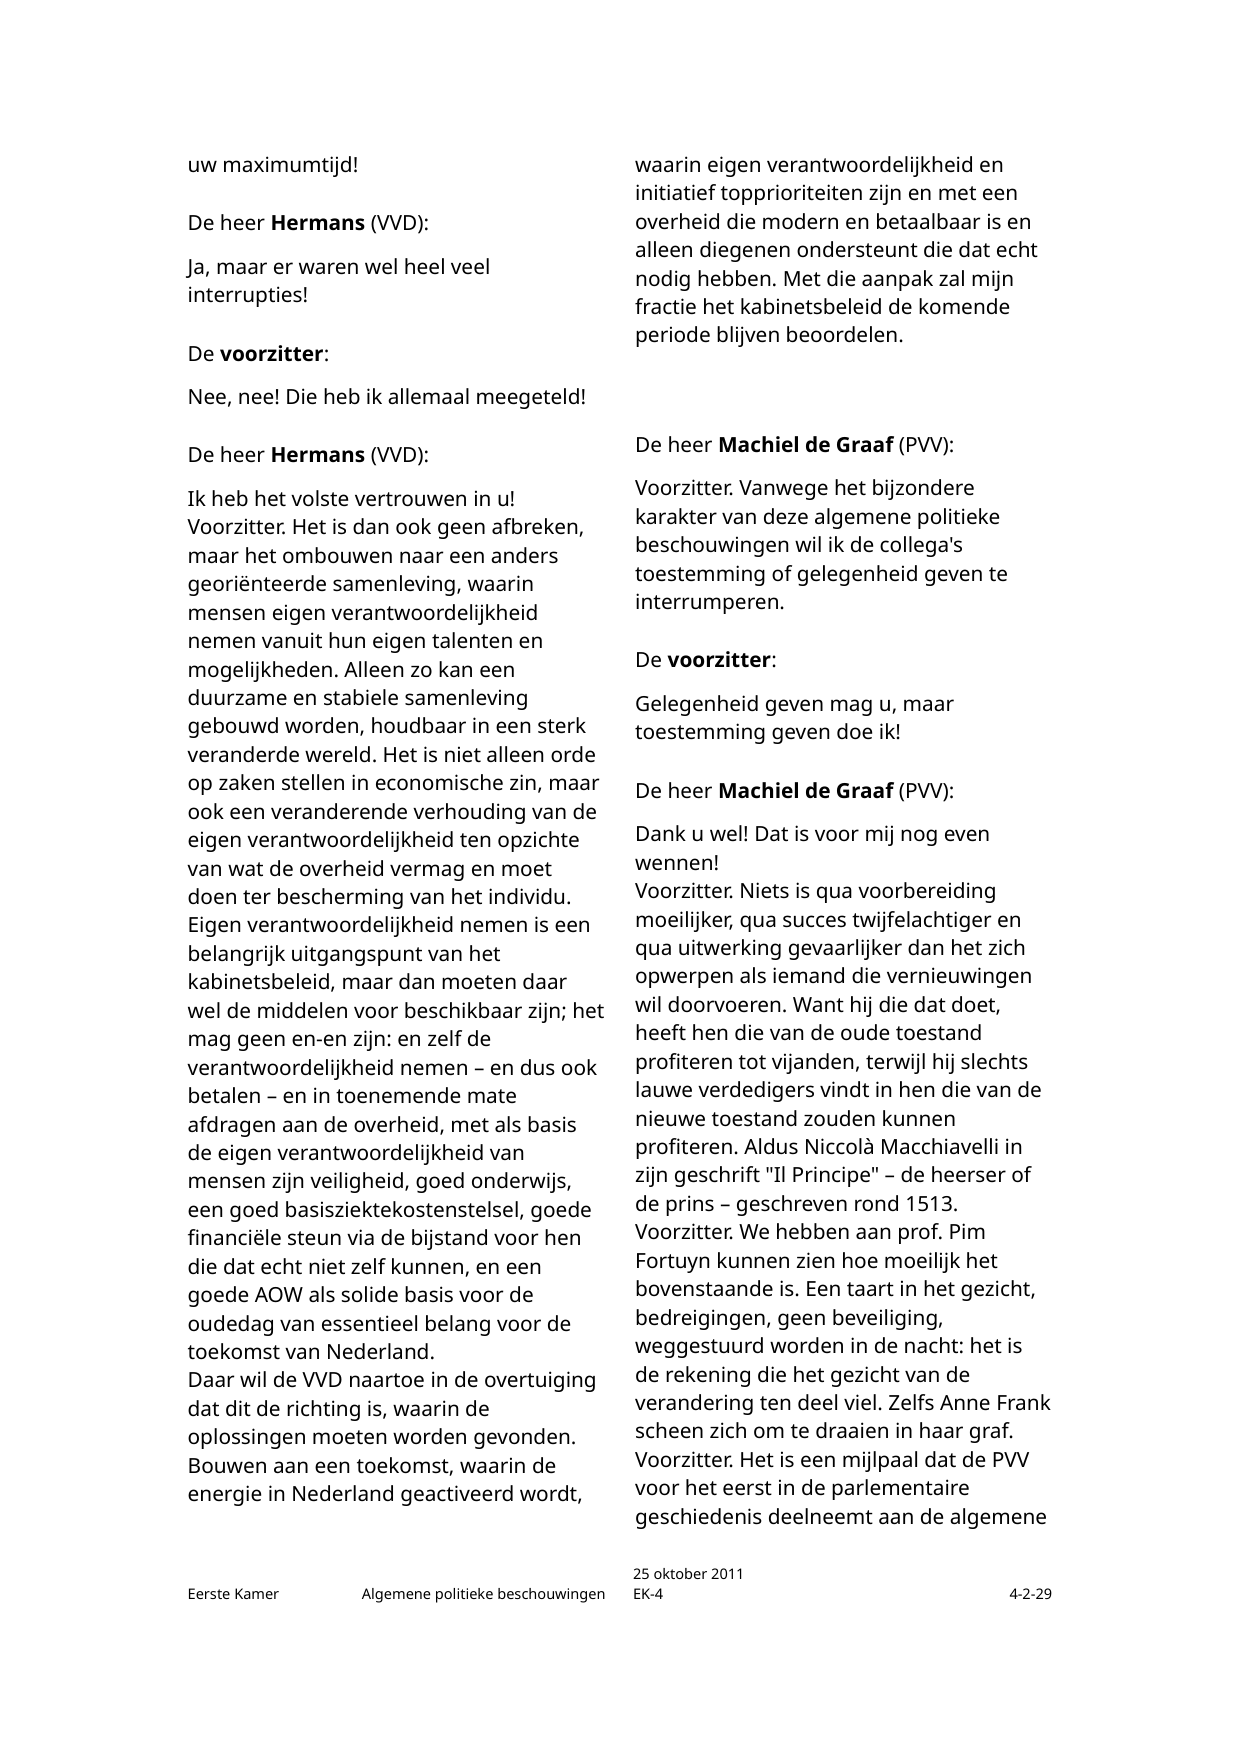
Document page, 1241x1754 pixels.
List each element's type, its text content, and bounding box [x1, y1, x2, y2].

text Ik heb het volste vertrouwen in u! [187, 484, 605, 512]
text De heer Machiel de Graaf (PVV): [635, 430, 1053, 458]
text Nee, nee! Die heb ik allemaal meegeteld! [187, 382, 605, 411]
text De heer Hermans (VVD): [187, 208, 605, 237]
text Voorzitter. Het is een mijlpaal dat de PVV voor het eerst in de parlementaire geschiedenis deelneemt aan de algemene [635, 1445, 1053, 1530]
text Voorzitter. Vanwege het bijzondere karakter van deze algemene politieke beschouwingen wil ik de collega's toestemming of gelegenheid geven te interrumperen. [635, 473, 1053, 616]
text De heer Hermans (VVD): [187, 441, 605, 469]
text De voorzitter: [635, 646, 1053, 674]
text Voorzitter. Niets is qua voorbereiding moeilijker, qua succes twijfelachtiger en qua uitwerking gevaarlijker dan het zich opwerpen als iemand die vernieuwingen wil doorvoeren. Want hij die dat doet, heeft hen die van de oude toestand profiteren tot vijanden, terwijl hij slechts lauwe verdedigers vindt in hen die van de nieuwe toestand zouden kunnen profiteren. Aldus Niccolà Macchiavelli in zijn geschrift "Il Principe" – de heerser of de prins – geschreven rond 1513. [635, 876, 1053, 1217]
text Ja, maar er waren wel heel veel interrupties! [187, 252, 605, 309]
text De voorzitter: [187, 339, 605, 367]
text uw maximumtijd! [187, 150, 605, 178]
text De heer Machiel de Graaf (PVV): [635, 776, 1053, 804]
text Dank u wel! Dat is voor mij nog even wennen! [635, 819, 1053, 876]
text  [635, 379, 1053, 407]
text Daar wil de VVD naartoe in de overtuiging dat dit de richting is, waarin de oplossingen moeten worden gevonden. Bouwen aan een toekomst, waarin de energie in Nederland geactiveerd wordt, [187, 1366, 605, 1508]
text Voorzitter. Het is dan ook geen afbreken, maar het ombouwen naar een anders georiënteerde samenleving, waarin mensen eigen verantwoordelijkheid nemen vanuit hun eigen talenten en mogelijkheden. Alleen zo kan een duurzame en stabiele samenleving gebouwd worden, houdbaar in een sterk veranderde wereld. Het is niet alleen orde op zaken stellen in economische zin, maar ook een veranderende verhouding van de eigen verantwoordelijkheid ten opzichte van wat de overheid vermag en moet doen ter bescherming van het individu. [187, 512, 605, 911]
text Voorzitter. We hebben aan prof. Pim Fortuyn kunnen zien hoe moeilijk het bovenstaande is. Een taart in het gezicht, bedreigingen, geen beveiliging, weggestuurd worden in de nacht: het is de rekening die het gezicht van de verandering ten deel viel. Zelfs Anne Frank scheen zich om te draaien in haar graf. [635, 1217, 1053, 1445]
text Gelegenheid geven mag u, maar toestemming geven doe ik! [635, 689, 1053, 746]
text Eigen verantwoordelijkheid nemen is een belangrijk uitgangspunt van het kabinetsbeleid, maar dan moeten daar wel de middelen voor beschikbaar zijn; het mag geen en-en zijn: en zelf de verantwoordelijkheid nemen – en dus ook betalen – en in toenemende mate afdragen aan de overheid, met als basis de eigen verantwoordelijkheid van mensen zijn veiligheid, goed onderwijs, een goed basisziektekostenstelsel, goede financiële steun via de bijstand voor hen die dat echt niet zelf kunnen, en een goede AOW als solide basis voor de oudedag van essentieel belang voor de toekomst van Nederland. [187, 911, 605, 1366]
text waarin eigen verantwoordelijkheid en initiatief topprioriteiten zijn en met een overheid die modern en betaalbaar is en alleen diegenen ondersteunt die dat echt nodig hebben. Met die aanpak zal mijn fractie het kabinetsbeleid de komende periode blijven beoordelen. [635, 150, 1053, 349]
